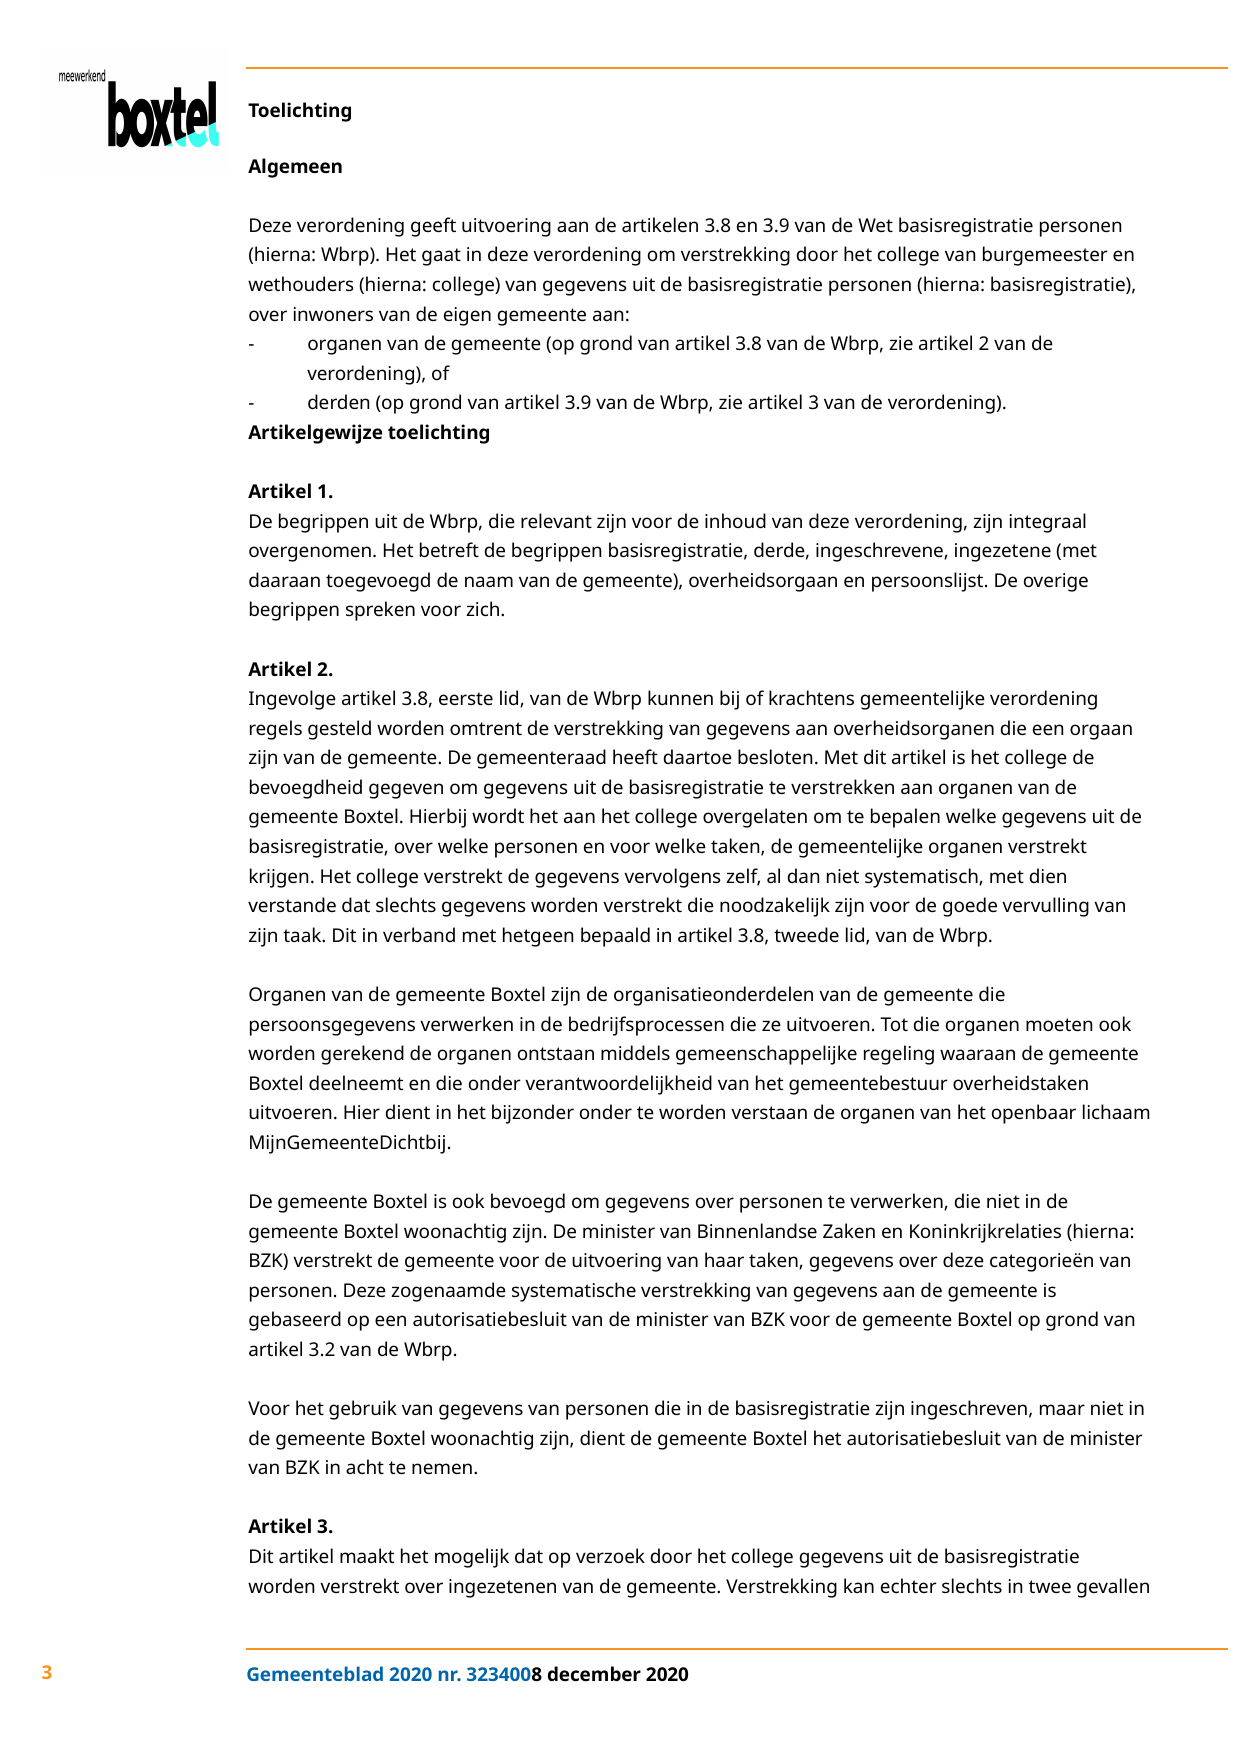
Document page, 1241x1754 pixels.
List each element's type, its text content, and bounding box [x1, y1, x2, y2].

text Artikel 3. [248, 1514, 1152, 1539]
text Voor het gebruik van gegevens van personen die in de basisregistratie zijn ingeschreven, maar niet in de gemeente Boxtel woonachtig zijn, dient de gemeente Boxtel het autorisatiebesluit van de minister van BZK in acht te nemen. [248, 1395, 1152, 1480]
text Toelichting [248, 95, 1152, 123]
text De gemeente Boxtel is ook bevoegd om gegevens over personen te verwerken, die niet in de gemeente Boxtel woonachtig zijn. De minister van Binnenlandse Zaken en Koninkrijkrelaties (hierna: BZK) verstrekt de gemeente voor de uitvoering van haar taken, gegevens over deze categorieën van personen. Deze zogenaamde systematische verstrekking van gegevens aan de gemeente is gebaseerd op een autorisatiebesluit van de minister van BZK voor de gemeente Boxtel op grond van artikel 3.2 van de Wbrp. [248, 1188, 1152, 1362]
text Ingevolge artikel 3.8, eerste lid, van de Wbrp kunnen bij of krachtens gemeentelijke verordening regels gesteld worden omtrent de verstrekking van gegevens aan overheidsorganen die een orgaan zijn van de gemeente. De gemeenteraad heeft daartoe besloten. Met dit artikel is het college de bevoegdheid gegeven om gegevens uit de basisregistratie te verstrekken aan organen van de gemeente Boxtel. Hierbij wordt het aan het college overgelaten om te bepalen welke gegevens uit de basisregistratie, over welke personen en voor welke taken, de gemeentelijke organen verstrekt krijgen. Het college verstrekt de gegevens vervolgens zelf, al dan niet systematisch, met dien verstande dat slechts gegevens worden verstrekt die noodzakelijk zijn voor de goede vervulling van zijn taak. Dit in verband met hetgeen bepaald in artikel 3.8, tweede lid, van de Wbrp. [248, 685, 1152, 948]
list organen van de gemeente (op grond van artikel 3.8 van de Wbrp, zie artikel 2 van de verordening), of [248, 330, 1152, 386]
text Artikelgewijze toelichting [248, 419, 1152, 445]
text Organen van de gemeente Boxtel zijn de organisatieonderdelen van de gemeente die persoonsgegevens verwerken in de bedrijfsprocessen die ze uitvoeren. Tot die organen moeten ook worden gerekend de organen ontstaan middels gemeenschappelijke regeling waaraan de gemeente Boxtel deelneemt en die onder verantwoordelijkheid van het gemeentebestuur overheidstaken uitvoeren. Hier dient in het bijzonder onder te worden verstaan de organen van het openbaar lichaam MijnGemeenteDichtbij. [248, 981, 1152, 1155]
picture [41, 47, 231, 172]
text Deze verordening geeft uitvoering aan de artikelen 3.8 en 3.9 van de Wet basisregistratie personen (hierna: Wbrp). Het gaat in deze verordening om verstrekking door het college van burgemeester en wethouders (hierna: college) van gegevens uit de basisregistratie personen (hierna: basisregistratie), over inwoners van de eigen gemeente aan: [248, 212, 1152, 327]
text Dit artikel maakt het mogelijk dat op verzoek door het college gegevens uit de basisregistratie worden verstrekt over ingezetenen van de gemeente. Verstrekking kan echter slechts in twee gevallen [248, 1543, 1152, 1599]
list derden (op grond van artikel 3.9 van de Wbrp, zie artikel 3 van de verordening). [248, 389, 1152, 415]
text De begrippen uit de Wbrp, die relevant zijn voor de inhoud van deze verordening, zijn integraal overgenomen. Het betreft de begrippen basisregistratie, derde, ingeschrevene, ingezetene (met daaraan toegevoegd de naam van de gemeente), overheidsorgaan en persoonslijst. De overige begrippen spreken voor zich. [248, 508, 1152, 622]
text Artikel 2. [248, 656, 1152, 682]
text Algemeen [248, 153, 1152, 179]
text Artikel 1. [248, 478, 1152, 504]
